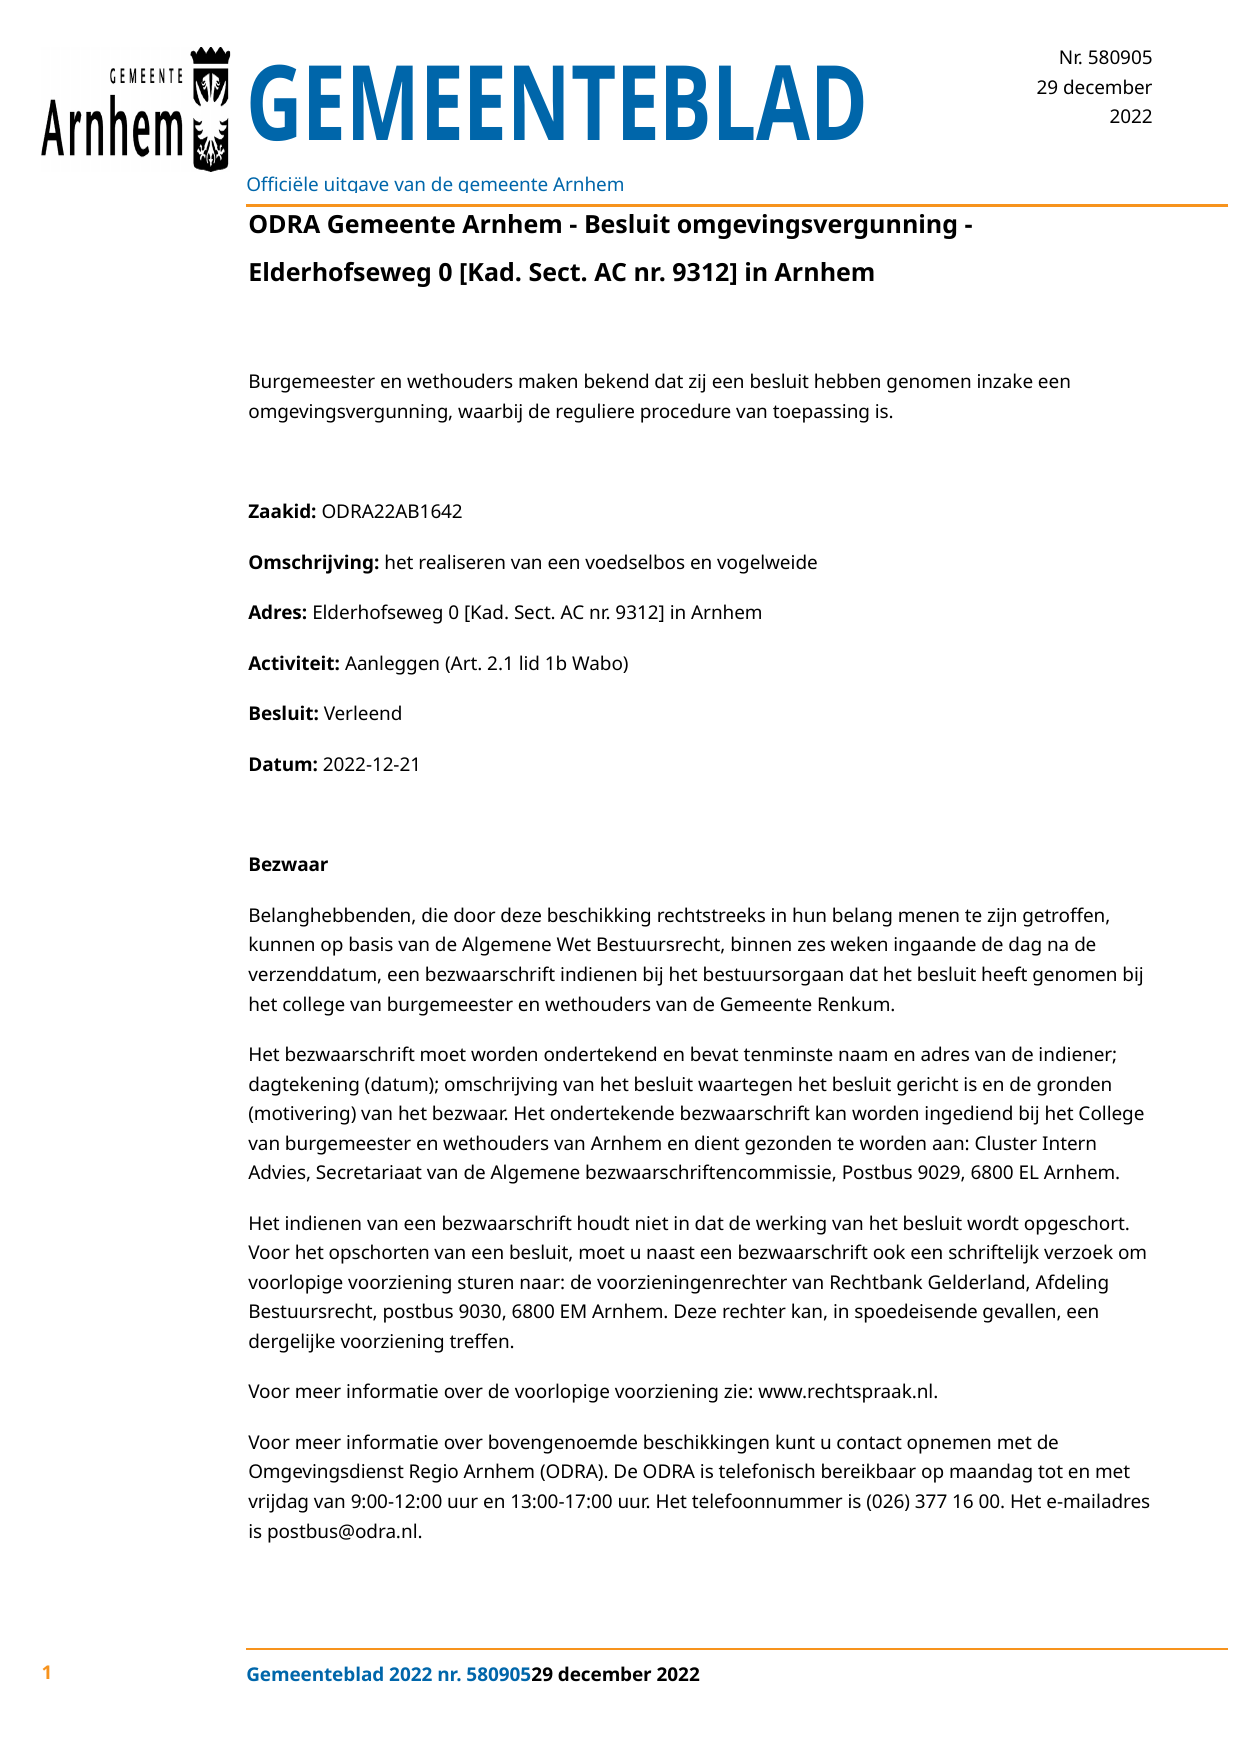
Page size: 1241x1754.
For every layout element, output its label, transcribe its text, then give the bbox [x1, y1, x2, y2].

text Besluit: Verleend [248, 700, 1152, 726]
picture [41, 47, 231, 172]
text Voor meer informatie over bovengenoemde beschikkingen kunt u contact opnemen met de Omgevingsdienst Regio Arnhem (ODRA). De ODRA is telefonisch bereikbaar op maandag tot en met vrijdag van 9:00-12:00 uur en 13:00-17:00 uur. Het telefoonnummer is (026) 377 16 00. Het e-mailadres is postbus@odra.nl. [248, 1429, 1152, 1544]
text Bezwaar [248, 852, 1152, 877]
text Het bezwaarschrift moet worden ondertekend en bevat tenminste naam en adres van de indiener; dagtekening (datum); omschrijving van het besluit waartegen het besluit gericht is en de gronden (motivering) van het bezwaar. Het ondertekende bezwaarschrift kan worden ingediend bij het College van burgemeester en wethouders van Arnhem en dient gezonden te worden aan: Cluster Intern Advies, Secretariaat van de Algemene bezwaarschriftencommissie, Postbus 9029, 6800 EL Arnhem. [248, 1041, 1152, 1185]
text Zaakid: ODRA22AB1642 [248, 499, 1152, 524]
text Datum: 2022-12-21 [248, 751, 1152, 777]
text Burgemeester en wethouders maken bekend dat zij een besluit hebben genomen inzake een omgevingsvergunning, waarbij de reguliere procedure van toepassing is. [248, 368, 1152, 424]
text Adres: Elderhofseweg 0 [Kad. Sect. AC nr. 9312] in Arnhem [248, 599, 1152, 625]
text Voor meer informatie over de voorlopige voorziening zie: www.rechtspraak.nl. [248, 1379, 1152, 1404]
text Activiteit: Aanleggen (Art. 2.1 lid 1b Wabo) [248, 650, 1152, 676]
text Omschrijving: het realiseren van een voedselbos en vogelweide [248, 549, 1152, 575]
text Belanghebbenden, die door deze beschikking rechtstreeks in hun belang menen te zijn getroffen, kunnen op basis van de Algemene Wet Bestuursrecht, binnen zes weken ingaande de dag na de verzenddatum, een bezwaarschrift indienen bij het bestuursorgaan dat het besluit heeft genomen bij het college van burgemeester en wethouders van de Gemeente Renkum. [248, 902, 1152, 1017]
text Het indienen van een bezwaarschrift houdt niet in dat de werking van het besluit wordt opgeschort. Voor het opschorten van een besluit, moet u naast een bezwaarschrift ook een schriftelijk verzoek om voorlopige voorziening sturen naar: de voorzieningenrechter van Rechtbank Gelderland, Afdeling Bestuursrecht, postbus 9030, 6800 EM Arnhem. Deze rechter kan, in spoedeisende gevallen, een dergelijke voorziening treffen. [248, 1210, 1152, 1354]
text ODRA Gemeente Arnhem - Besluit omgevingsvergunning - Elderhofseweg 0 [Kad. Sect. AC nr. 9312] in Arnhem [248, 207, 1152, 288]
